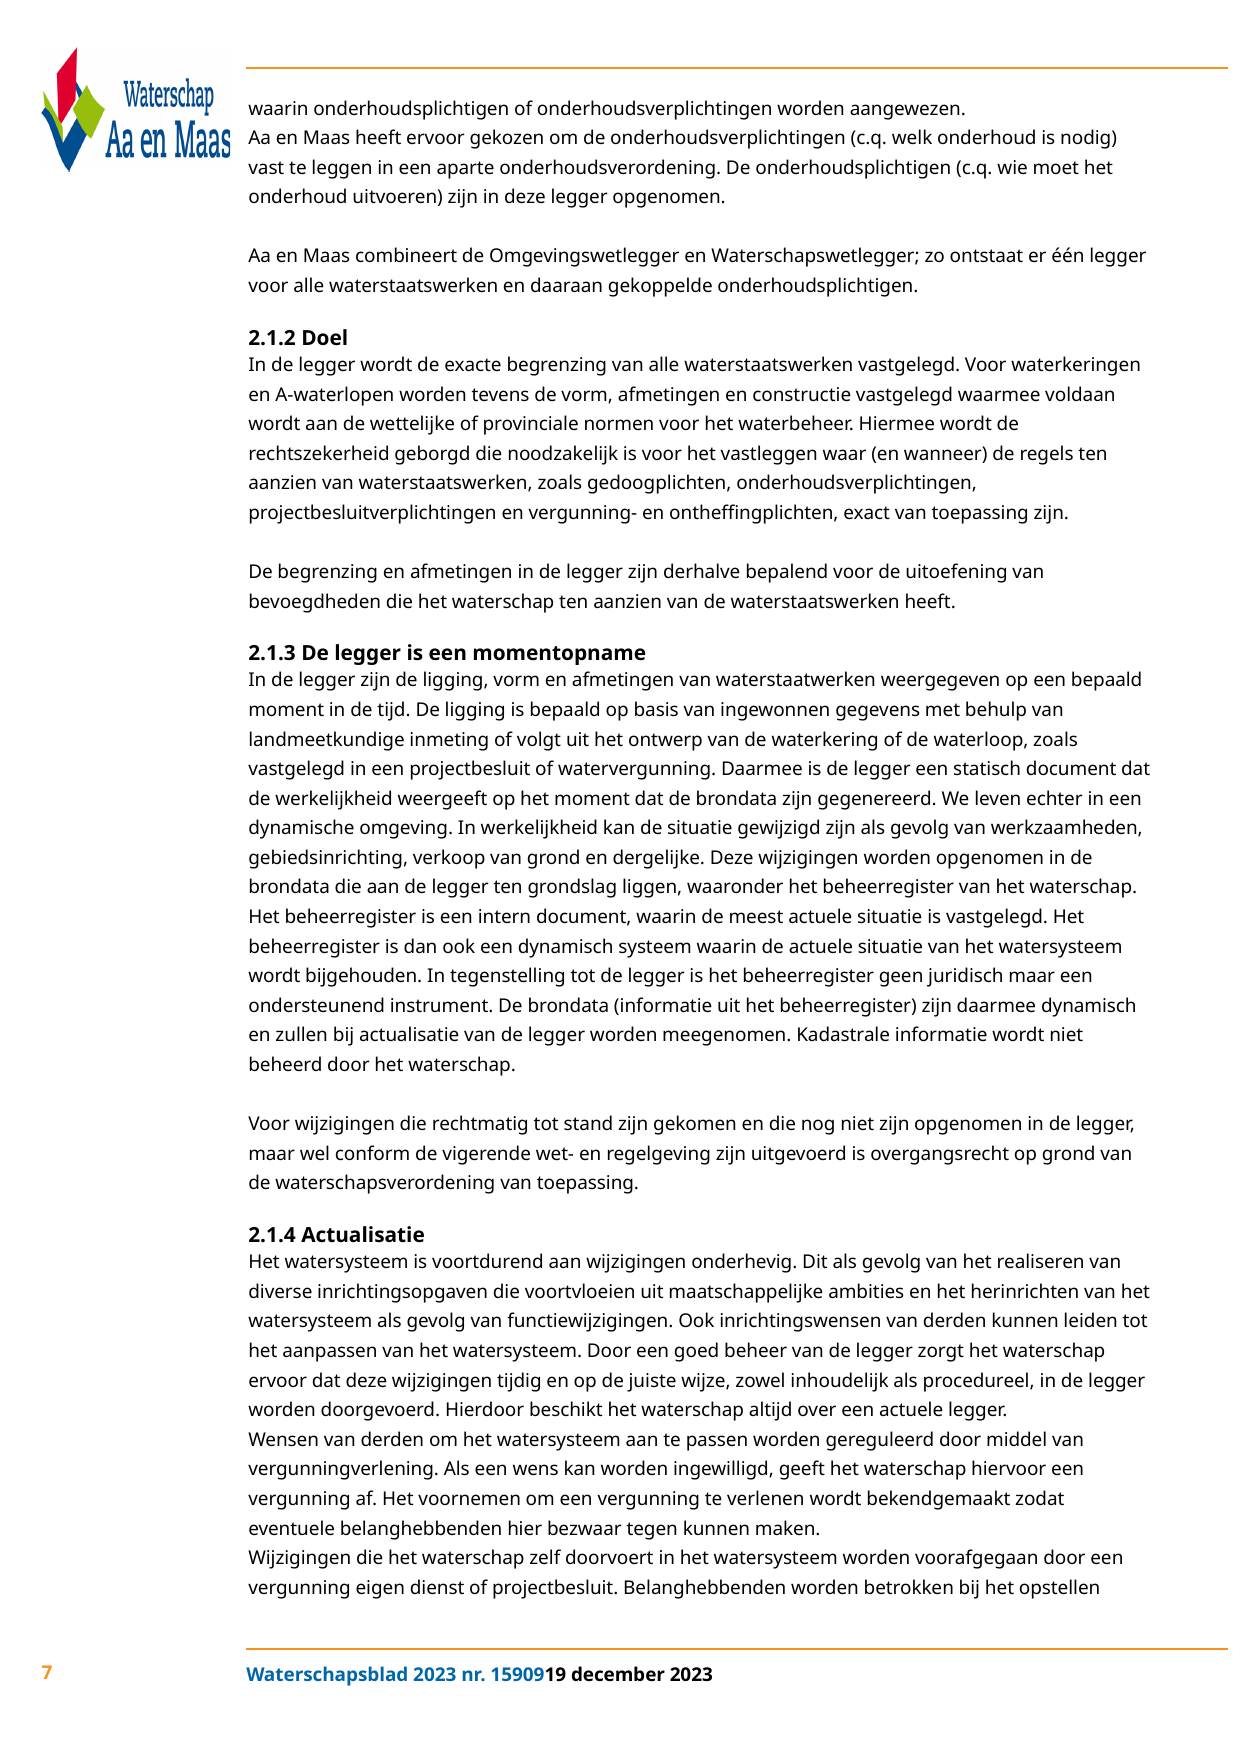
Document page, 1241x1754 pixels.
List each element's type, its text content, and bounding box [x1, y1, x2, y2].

text Aa en Maas heeft ervoor gekozen om de onderhoudsverplichtingen (c.q. welk onderhoud is nodig) vast te leggen in een aparte onderhoudsverordening. De onderhoudsplichtigen (c.q. wie moet het onderhoud uitvoeren) zijn in deze legger opgenomen. [248, 124, 1152, 209]
text waarin onderhoudsplichtigen of onderhoudsverplichtingen worden aangewezen. [248, 95, 1152, 121]
text 2.1.3 De legger is een momentopname [248, 638, 1152, 667]
text Het watersysteem is voortdurend aan wijzigingen onderhevig. Dit als gevolg van het realiseren van diverse inrichtingsopgaven die voortvloeien uit maatschappelijke ambities en het herinrichten van het watersysteem als gevolg van functiewijzigingen. Ook inrichtingswensen van derden kunnen leiden tot het aanpassen van het watersysteem. Door een goed beheer van de legger zorgt het waterschap ervoor dat deze wijzigingen tijdig en op de juiste wijze, zowel inhoudelijk als procedureel, in de legger worden doorgevoerd. Hierdoor beschikt het waterschap altijd over een actuele legger. [248, 1248, 1152, 1422]
text In de legger zijn de ligging, vorm en afmetingen van waterstaatwerken weergegeven op een bepaald moment in de tijd. De ligging is bepaald op basis van ingewonnen gegevens met behulp van landmeetkundige inmeting of volgt uit het ontwerp van de waterkering of de waterloop, zoals vastgelegd in een projectbesluit of watervergunning. Daarmee is de legger een statisch document dat de werkelijkheid weergeeft op het moment dat de brondata zijn gegenereerd. We leven echter in een dynamische omgeving. In werkelijkheid kan de situatie gewijzigd zijn als gevolg van werkzaamheden, gebiedsinrichting, verkoop van grond en dergelijke. Deze wijzigingen worden opgenomen in de brondata die aan de legger ten grondslag liggen, waaronder het beheerregister van het waterschap. Het beheerregister is een intern document, waarin de meest actuele situatie is vastgelegd. Het beheerregister is dan ook een dynamisch systeem waarin de actuele situatie van het watersysteem wordt bijgehouden. In tegenstelling tot de legger is het beheerregister geen juridisch maar een ondersteunend instrument. De brondata (informatie uit het beheerregister) zijn daarmee dynamisch en zullen bij actualisatie van de legger worden meegenomen. Kadastrale informatie wordt niet beheerd door het waterschap. [248, 667, 1152, 1077]
text Aa en Maas combineert de Omgevingswetlegger en Waterschapswetlegger; zo ontstaat er één legger voor alle waterstaatswerken en daaraan gekoppelde onderhoudsplichtigen. [248, 243, 1152, 298]
text In de legger wordt de exacte begrenzing van alle waterstaatswerken vastgelegd. Voor waterkeringen en A-waterlopen worden tevens de vorm, afmetingen en constructie vastgelegd waarmee voldaan wordt aan de wettelijke of provinciale normen voor het waterbeheer. Hiermee wordt de rechtszekerheid geborgd die noodzakelijk is voor het vastleggen waar (en wanneer) de regels ten aanzien van waterstaatswerken, zoals gedoogplichten, onderhoudsverplichtingen, projectbesluitverplichtingen en vergunning- en ontheffingplichten, exact van toepassing zijn. [248, 351, 1152, 525]
text 2.1.4 Actualisatie [248, 1220, 1152, 1248]
text Wensen van derden om het watersysteem aan te passen worden gereguleerd door middel van vergunningverlening. Als een wens kan worden ingewilligd, geeft het waterschap hiervoor een vergunning af. Het voornemen om een vergunning te verlenen wordt bekendgemaakt zodat eventuele belanghebbenden hier bezwaar tegen kunnen maken. [248, 1426, 1152, 1540]
text Wijzigingen die het waterschap zelf doorvoert in het watersysteem worden voorafgegaan door een vergunning eigen dienst of projectbesluit. Belanghebbenden worden betrokken bij het opstellen [248, 1544, 1152, 1599]
text De begrenzing en afmetingen in de legger zijn derhalve bepalend voor de uitoefening van bevoegdheden die het waterschap ten aanzien van de waterstaatswerken heeft. [248, 558, 1152, 613]
text 2.1.2 Doel [248, 323, 1152, 351]
text Voor wijzigingen die rechtmatig tot stand zijn gekomen en die nog niet zijn opgenomen in de legger, maar wel conform de vigerende wet- en regelgeving zijn uitgevoerd is overgangsrecht op grond van de waterschapsverordening van toepassing. [248, 1110, 1152, 1195]
picture [41, 47, 231, 172]
